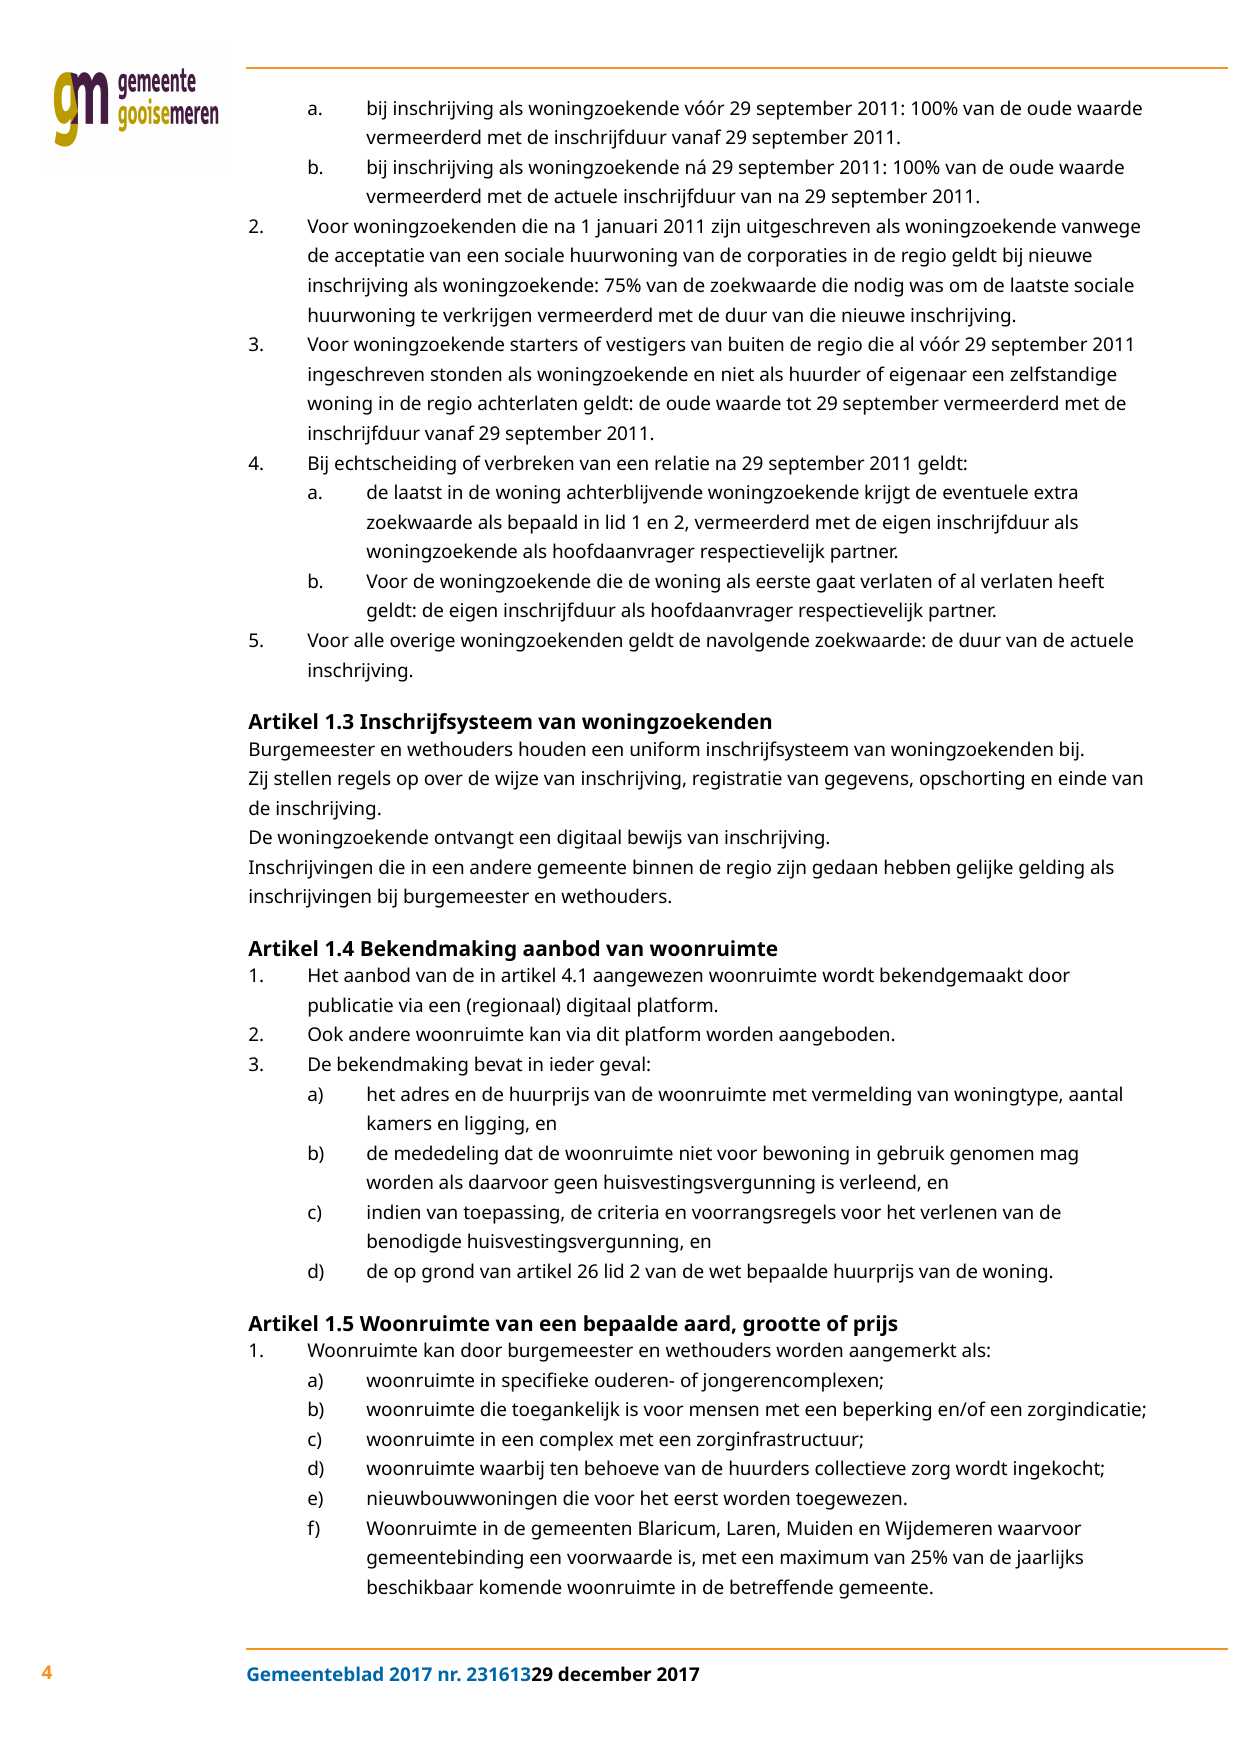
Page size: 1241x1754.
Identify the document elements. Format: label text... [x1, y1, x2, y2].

list de laatst in de woning achterblijvende woningzoekende krijgt de eventuele extra zoekwaarde als bepaald in lid 1 en 2, vermeerderd met de eigen inschrijfduur als woningzoekende als hoofdaanvrager respectievelijk partner. [307, 479, 1152, 564]
text De woningzoekende ontvangt een digitaal bewijs van inschrijving. [248, 824, 1152, 850]
list de mededeling dat de woonruimte niet voor bewoning in gebruik genomen mag worden als daarvoor geen huisvestingsvergunning is verleend, en [307, 1140, 1152, 1195]
list bij inschrijving als woningzoekende vóór 29 september 2011: 100% van de oude waarde vermeerderd met de inschrijfduur vanaf 29 september 2011. [307, 95, 1152, 150]
list de op grond van artikel 26 lid 2 van de wet bepaalde huurprijs van de woning. [307, 1258, 1152, 1284]
list Voor de woningzoekende die de woning als eerste gaat verlaten of al verlaten heeft geldt: de eigen inschrijfduur als hoofdaanvrager respectievelijk partner. [307, 568, 1152, 623]
list Woonruimte kan door burgemeester en wethouders worden aangemerkt als: [248, 1337, 1152, 1363]
list bij inschrijving als woningzoekende ná 29 september 2011: 100% van de oude waarde vermeerderd met de actuele inschrijfduur van na 29 september 2011. [307, 154, 1152, 209]
list woonruimte in een complex met een zorginfrastructuur; [307, 1426, 1152, 1452]
list Bij echtscheiding of verbreken van een relatie na 29 september 2011 geldt: [248, 450, 1152, 476]
list Voor woningzoekenden die na 1 januari 2011 zijn uitgeschreven als woningzoekende vanwege de acceptatie van een sociale huurwoning van de corporaties in de regio geldt bij nieuwe inschrijving als woningzoekende: 75% van de zoekwaarde die nodig was om de laatste sociale huurwoning te verkrijgen vermeerderd met de duur van die nieuwe inschrijving. [248, 213, 1152, 328]
list nieuwbouwwoningen die voor het eerst worden toegewezen. [307, 1485, 1152, 1511]
list woonruimte die toegankelijk is voor mensen met een beperking en/of een zorgindicatie; [307, 1396, 1152, 1422]
text Inschrijvingen die in een andere gemeente binnen de regio zijn gedaan hebben gelijke gelding als inschrijvingen bij burgemeester en wethouders. [248, 854, 1152, 909]
list De bekendmaking bevat in ieder geval: [248, 1051, 1152, 1077]
list Woonruimte in de gemeenten Blaricum, Laren, Muiden en Wijdemeren waarvoor gemeentebinding een voorwaarde is, met een maximum van 25% van de jaarlijks beschikbaar komende woonruimte in de betreffende gemeente. [307, 1515, 1152, 1599]
list woonruimte in specifieke ouderen- of jongerencomplexen; [307, 1367, 1152, 1392]
list woonruimte waarbij ten behoeve van de huurders collectieve zorg wordt ingekocht; [307, 1456, 1152, 1481]
text Zij stellen regels op over de wijze van inschrijving, registratie van gegevens, opschorting en einde van de inschrijving. [248, 765, 1152, 821]
list indien van toepassing, de criteria en voorrangsregels voor het verlenen van de benodigde huisvestingsvergunning, en [307, 1199, 1152, 1254]
picture [41, 47, 231, 172]
list Ook andere woonruimte kan via dit platform worden aangeboden. [248, 1022, 1152, 1047]
text Artikel 1.4 Bekendmaking aanbod van woonruimte [248, 934, 1152, 962]
list het adres en de huurprijs van de woonruimte met vermelding van woningtype, aantal kamers en ligging, en [307, 1081, 1152, 1136]
text Artikel 1.5 Woonruimte van een bepaalde aard, grootte of prijs [248, 1309, 1152, 1337]
list Voor alle overige woningzoekenden geldt de navolgende zoekwaarde: de duur van de actuele inschrijving. [248, 627, 1152, 683]
list Het aanbod van de in artikel 4.1 aangewezen woonruimte wordt bekendgemaakt door publicatie via een (regionaal) digitaal platform. [248, 962, 1152, 1018]
text Artikel 1.3 Inschrijfsysteem van woningzoekenden [248, 707, 1152, 736]
text Burgemeester en wethouders houden een uniform inschrijfsysteem van woningzoekenden bij. [248, 736, 1152, 761]
list Voor woningzoekende starters of vestigers van buiten de regio die al vóór 29 september 2011 ingeschreven stonden als woningzoekende en niet als huurder of eigenaar een zelfstandige woning in de regio achterlaten geldt: de oude waarde tot 29 september vermeerderd met de inschrijfduur vanaf 29 september 2011. [248, 331, 1152, 446]
